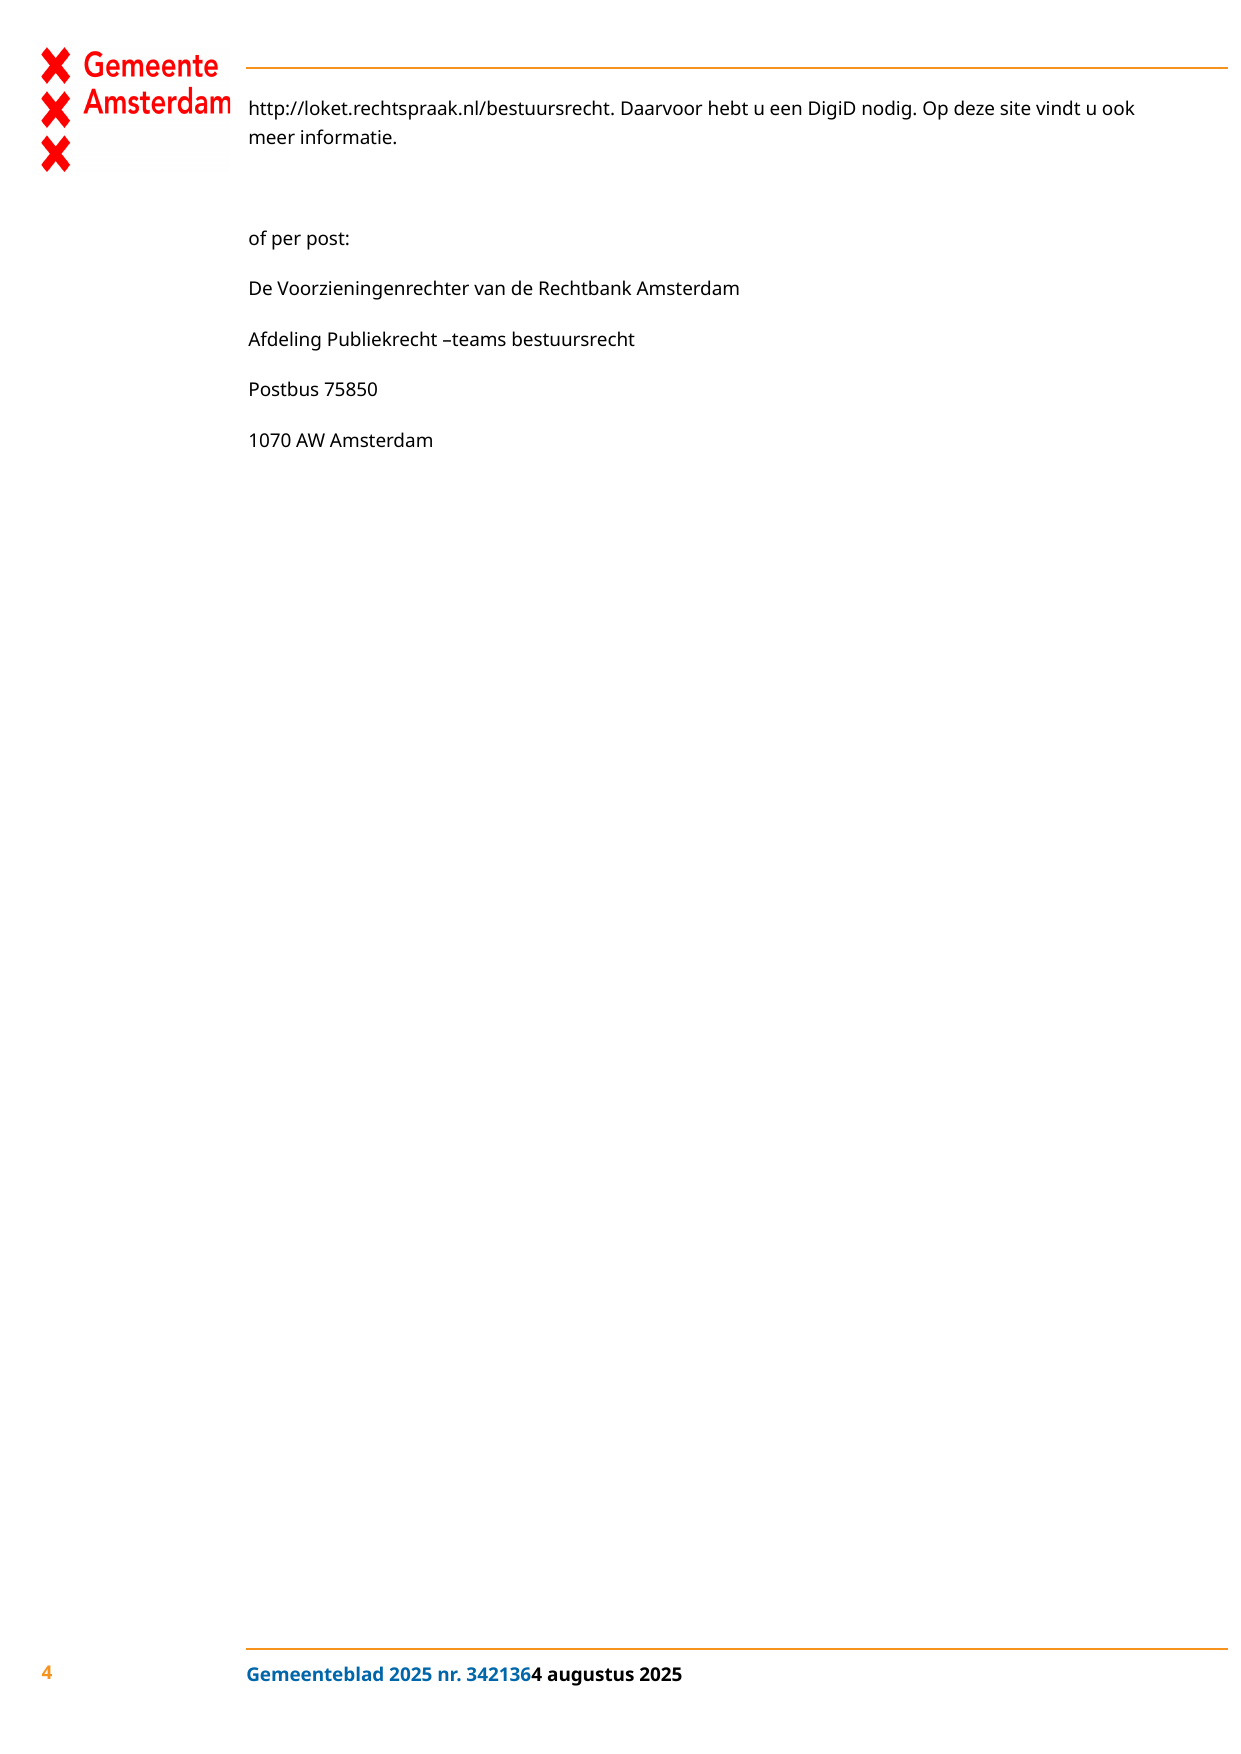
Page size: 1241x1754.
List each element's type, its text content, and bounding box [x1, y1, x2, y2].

text Postbus 75850 [248, 376, 1152, 402]
picture [41, 47, 231, 172]
text Afdeling Publiekrecht –teams bestuursrecht [248, 326, 1152, 352]
text http://loket.rechtspraak.nl/bestuursrecht. Daarvoor hebt u een DigiD nodig. Op deze site vindt u ook meer informatie. [248, 95, 1152, 150]
text 1070 AW Amsterdam [248, 427, 1152, 453]
text of per post: [248, 225, 1152, 251]
text De Voorzieningenrechter van de Rechtbank Amsterdam [248, 276, 1152, 301]
